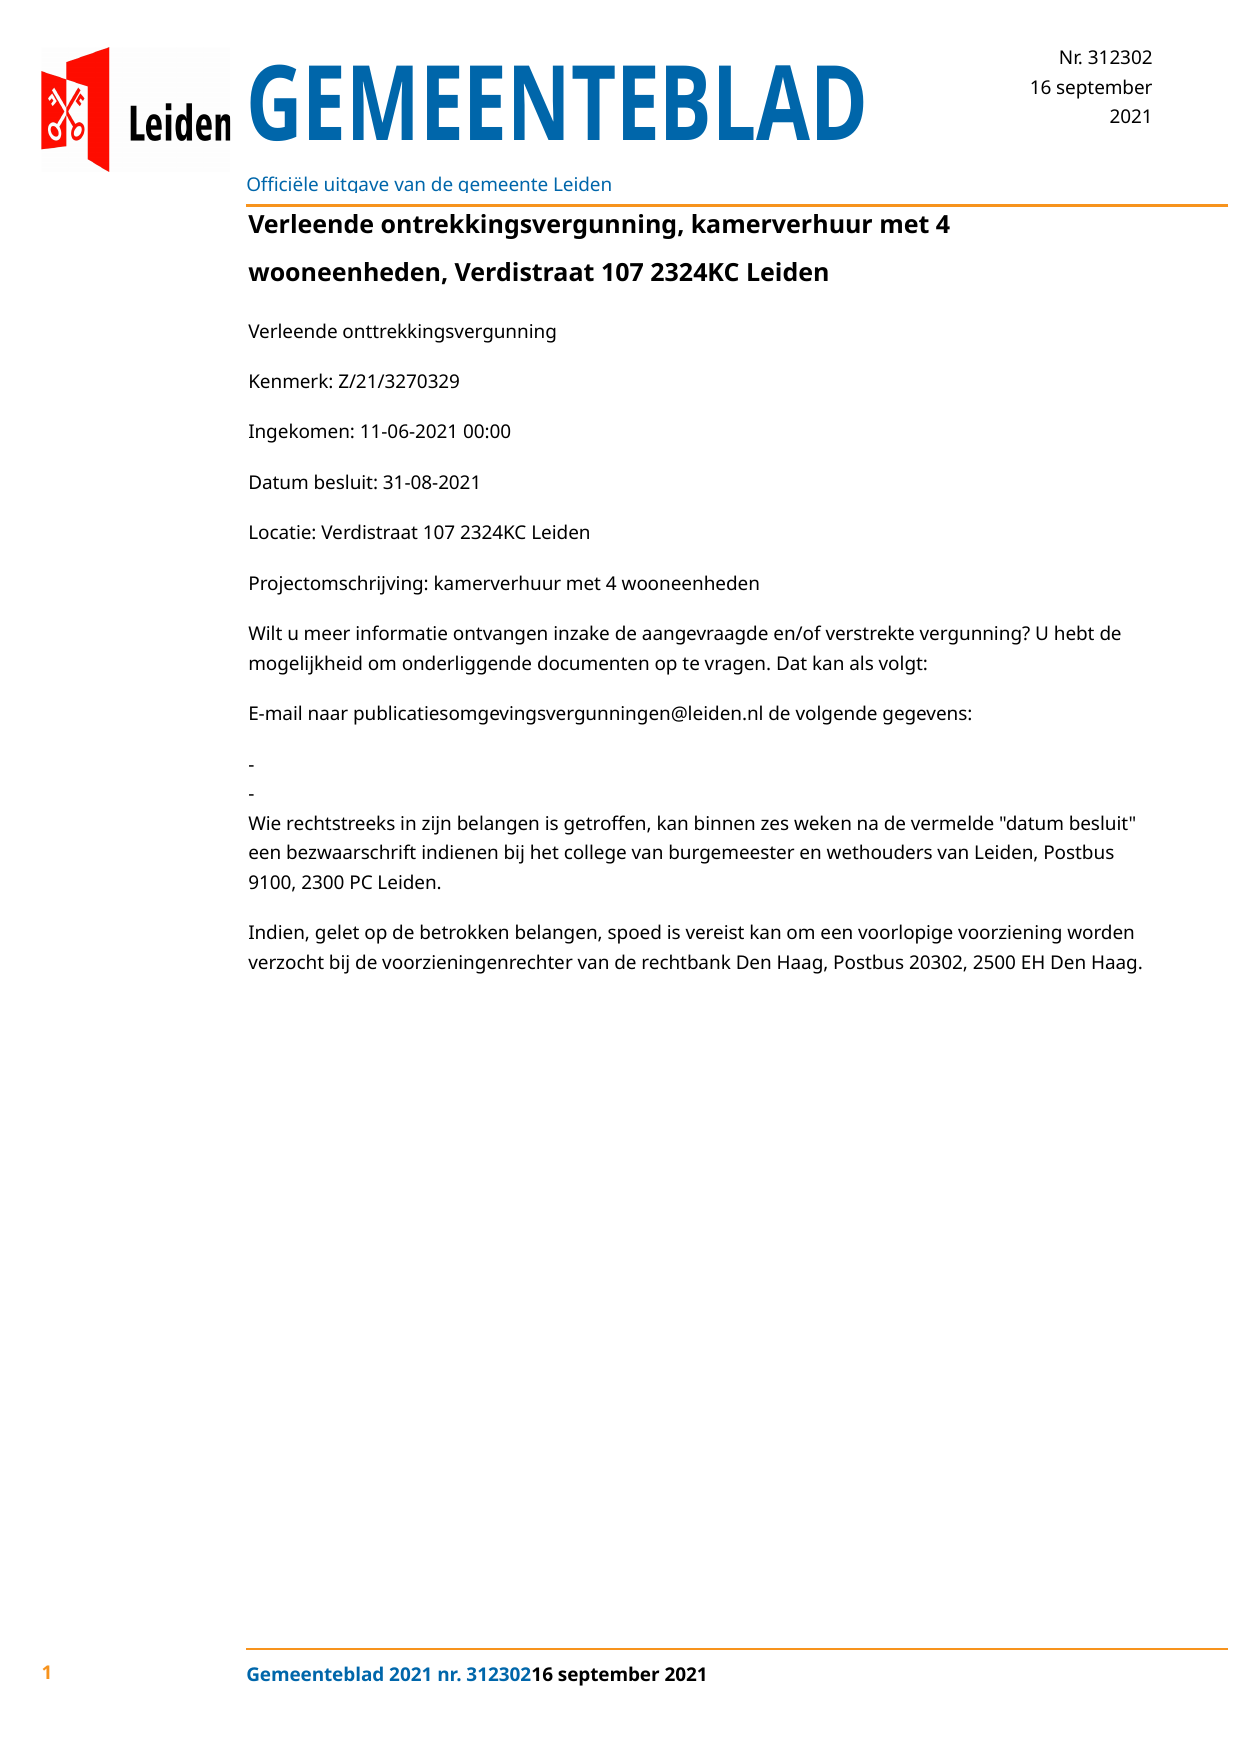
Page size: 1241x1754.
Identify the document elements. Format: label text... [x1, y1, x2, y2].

text Verleende ontrekkingsvergunning, kamerverhuur met 4 wooneenheden, Verdistraat 107 2324KC Leiden [248, 207, 1152, 288]
text Wilt u meer informatie ontvangen inzake de aangevraagde en/of verstrekte vergunning? U hebt de mogelijkheid om onderliggende documenten op te vragen. Dat kan als volgt: [248, 620, 1152, 676]
text Ingekomen: 11-06-2021 00:00 [248, 419, 1152, 444]
text Kenmerk: Z/21/3270329 [248, 368, 1152, 394]
text Datum besluit: 31-08-2021 [248, 469, 1152, 495]
picture [41, 47, 231, 172]
text Wie rechtstreeks in zijn belangen is getroffen, kan binnen zes weken na de vermelde "datum besluit" een bezwaarschrift indienen bij het college van burgemeester en wethouders van Leiden, Postbus 9100, 2300 PC Leiden. [248, 810, 1152, 895]
text E-mail naar publicatiesomgevingsvergunningen@leiden.nl de volgende gegevens: [248, 700, 1152, 726]
text Indien, gelet op de betrokken belangen, spoed is vereist kan om een voorlopige voorziening worden verzocht bij de voorzieningenrechter van de rechtbank Den Haag, Postbus 20302, 2500 EH Den Haag. [248, 919, 1152, 975]
text Locatie: Verdistraat 107 2324KC Leiden [248, 519, 1152, 545]
text Verleende onttrekkingsvergunning [248, 318, 1152, 344]
text Projectomschrijving: kamerverhuur met 4 wooneenheden [248, 570, 1152, 596]
